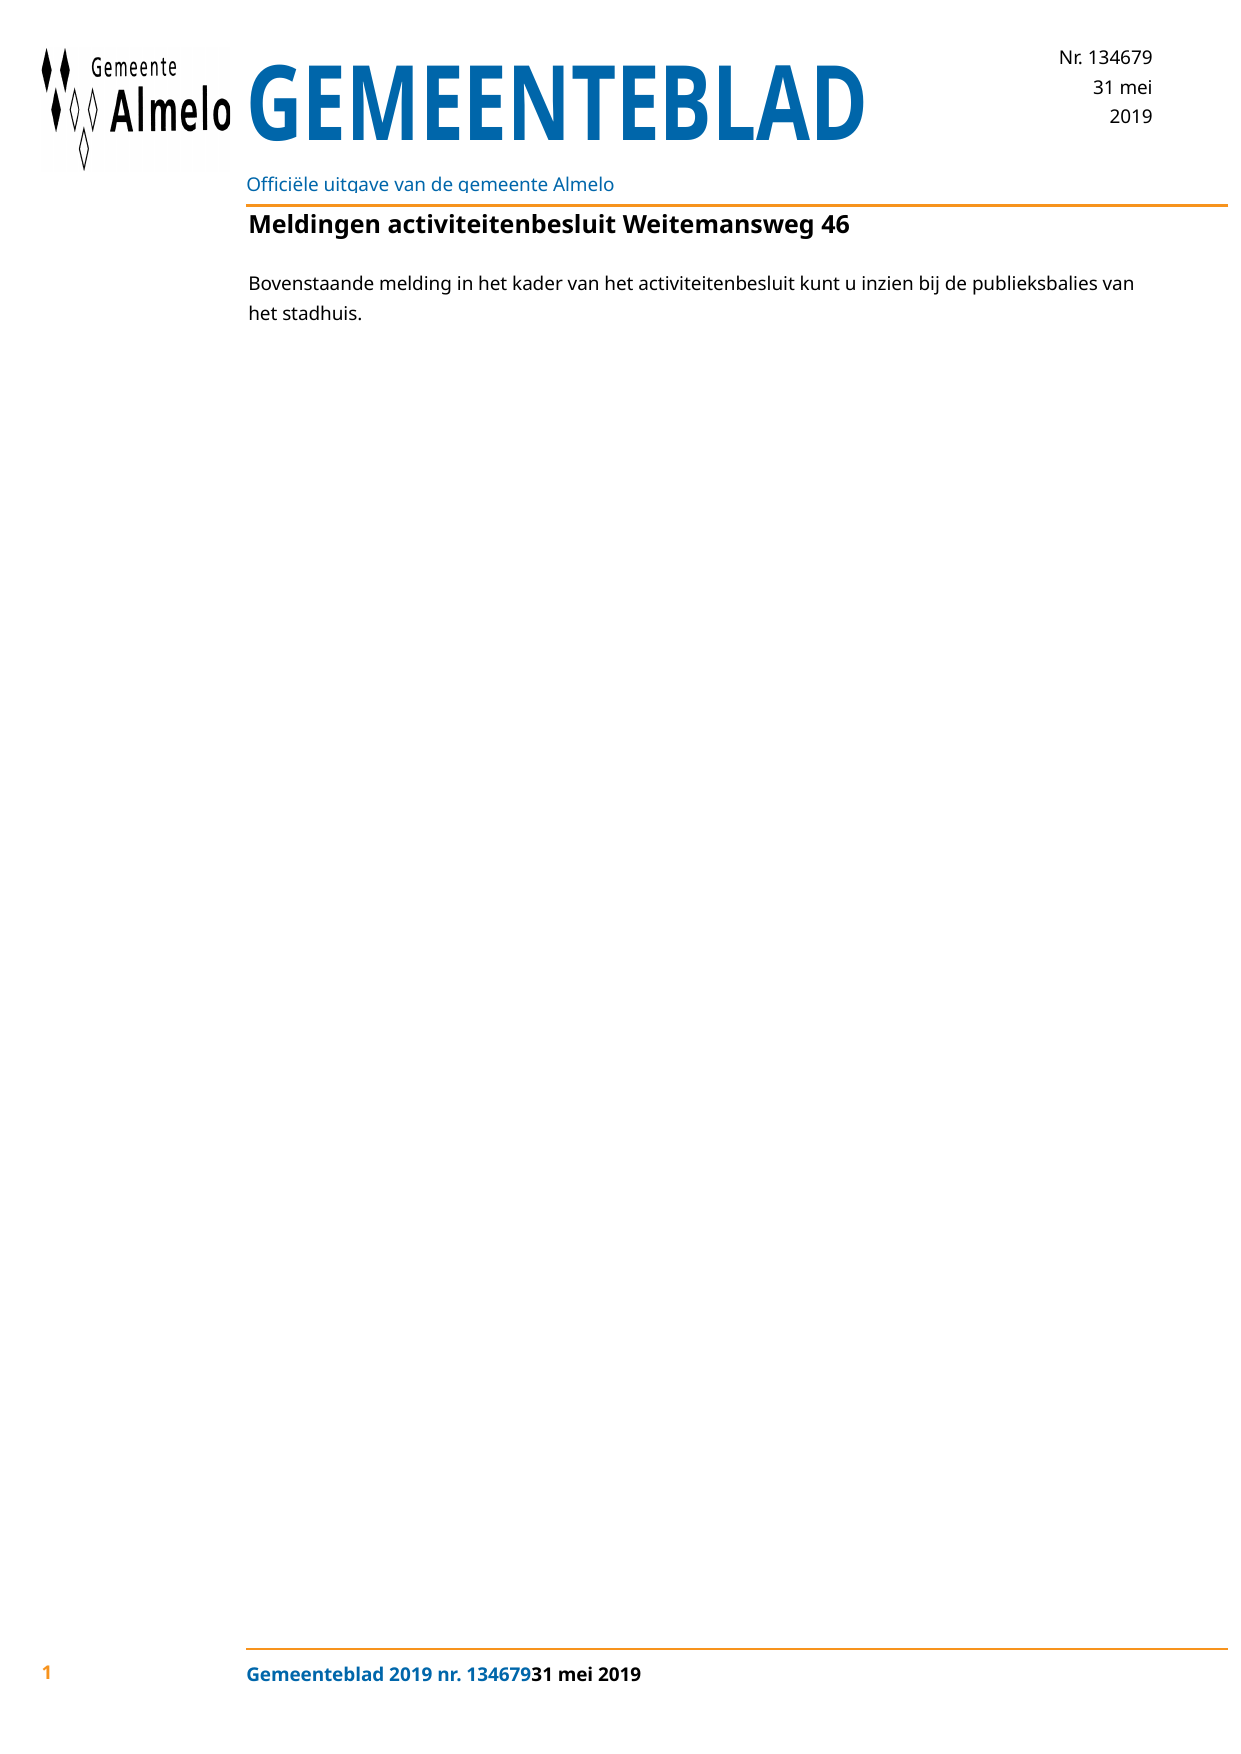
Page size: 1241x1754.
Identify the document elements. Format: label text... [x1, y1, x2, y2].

picture [41, 47, 231, 172]
text Bovenstaande melding in het kader van het activiteitenbesluit kunt u inzien bij de publieksbalies van het stadhuis. [248, 270, 1152, 326]
text Meldingen activiteitenbesluit Weitemansweg 46 [248, 207, 1152, 241]
